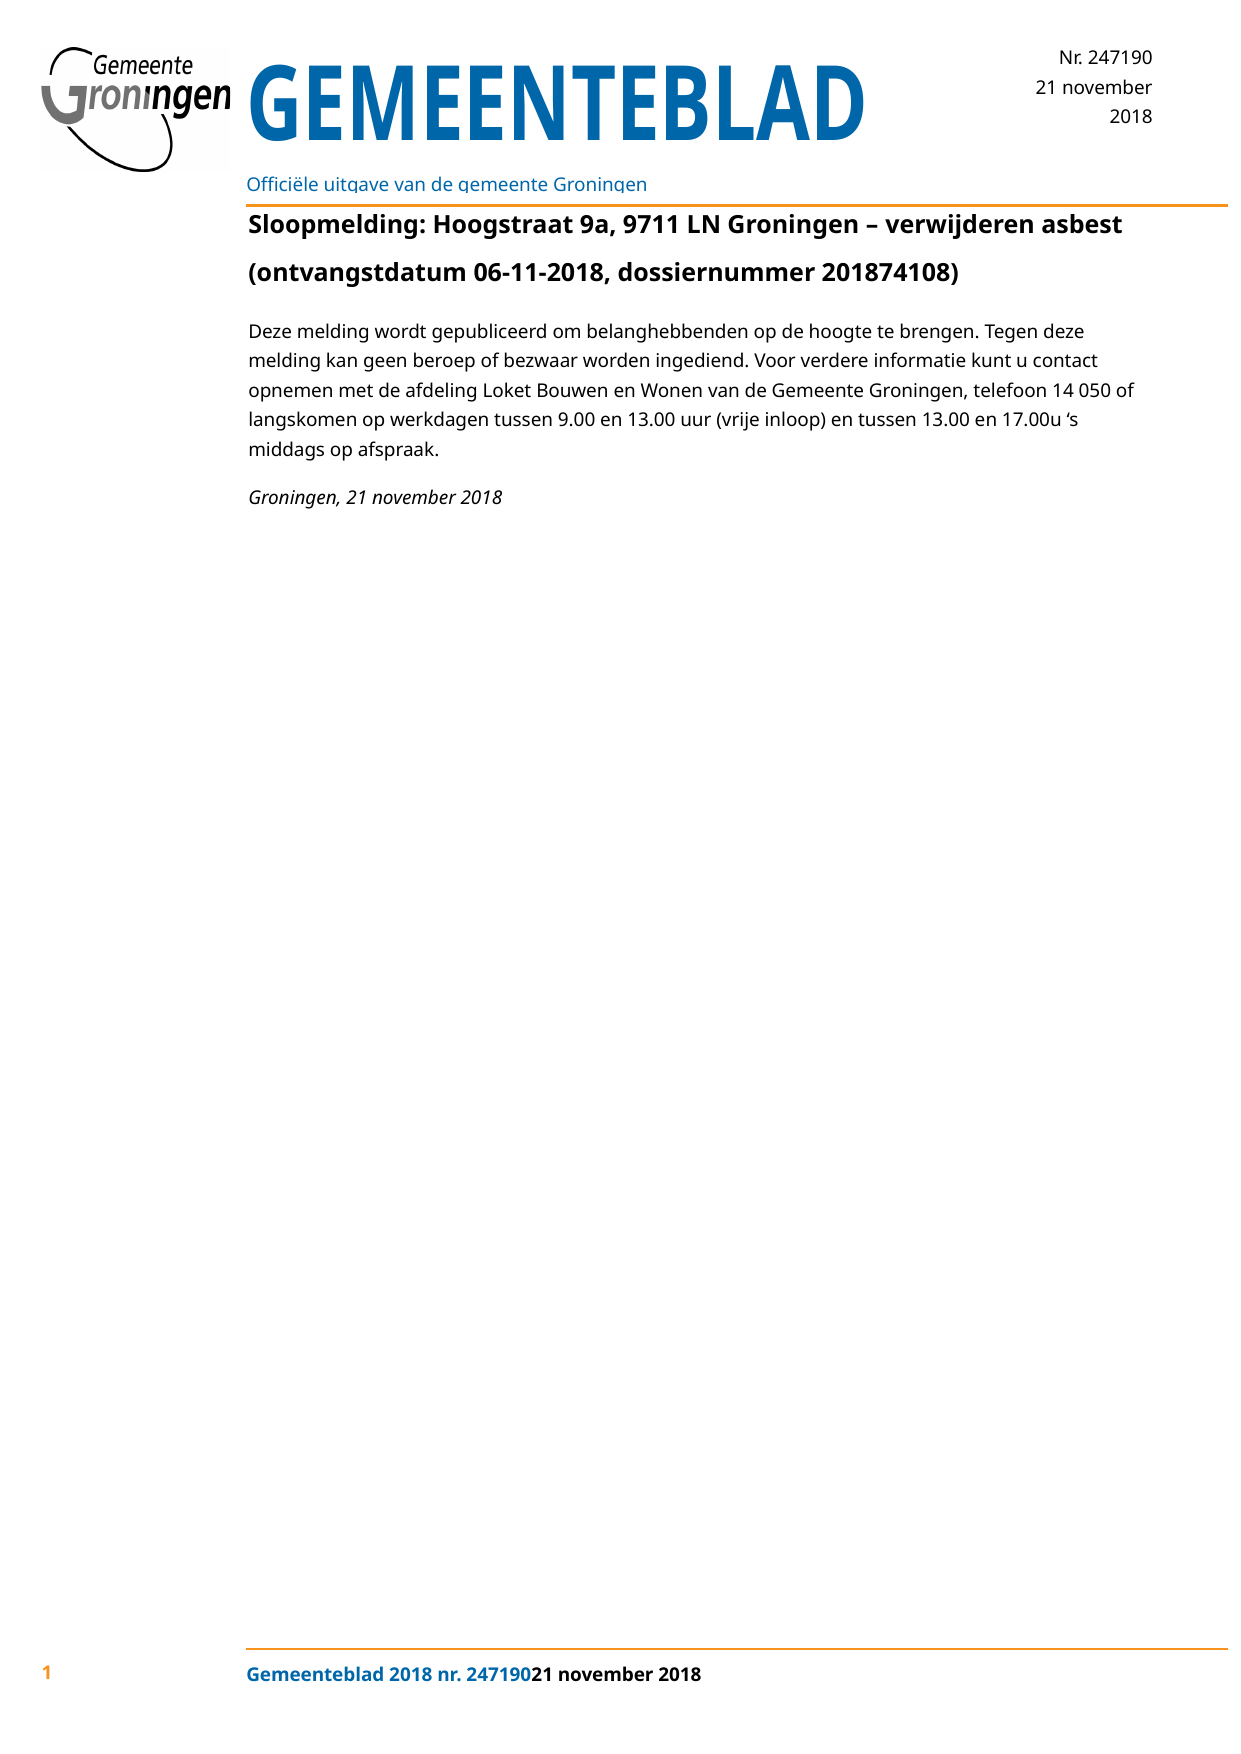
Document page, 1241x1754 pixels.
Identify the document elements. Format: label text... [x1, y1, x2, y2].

text Sloopmelding: Hoogstraat 9a, 9711 LN Groningen – verwijderen asbest (ontvangstdatum 06-11-2018, dossiernummer 201874108) [248, 207, 1152, 288]
picture [41, 47, 231, 172]
text Groningen, 21 november 2018 [248, 484, 1152, 510]
text Deze melding wordt gepubliceerd om belanghebbenden op de hoogte te brengen. Tegen deze melding kan geen beroep of bezwaar worden ingediend. Voor verdere informatie kunt u contact opnemen met de afdeling Loket Bouwen en Wonen van de Gemeente Groningen, telefoon 14 050 of langskomen op werkdagen tussen 9.00 en 13.00 uur (vrije inloop) en tussen 13.00 en 17.00u ‘s middags op afspraak. [248, 318, 1152, 462]
